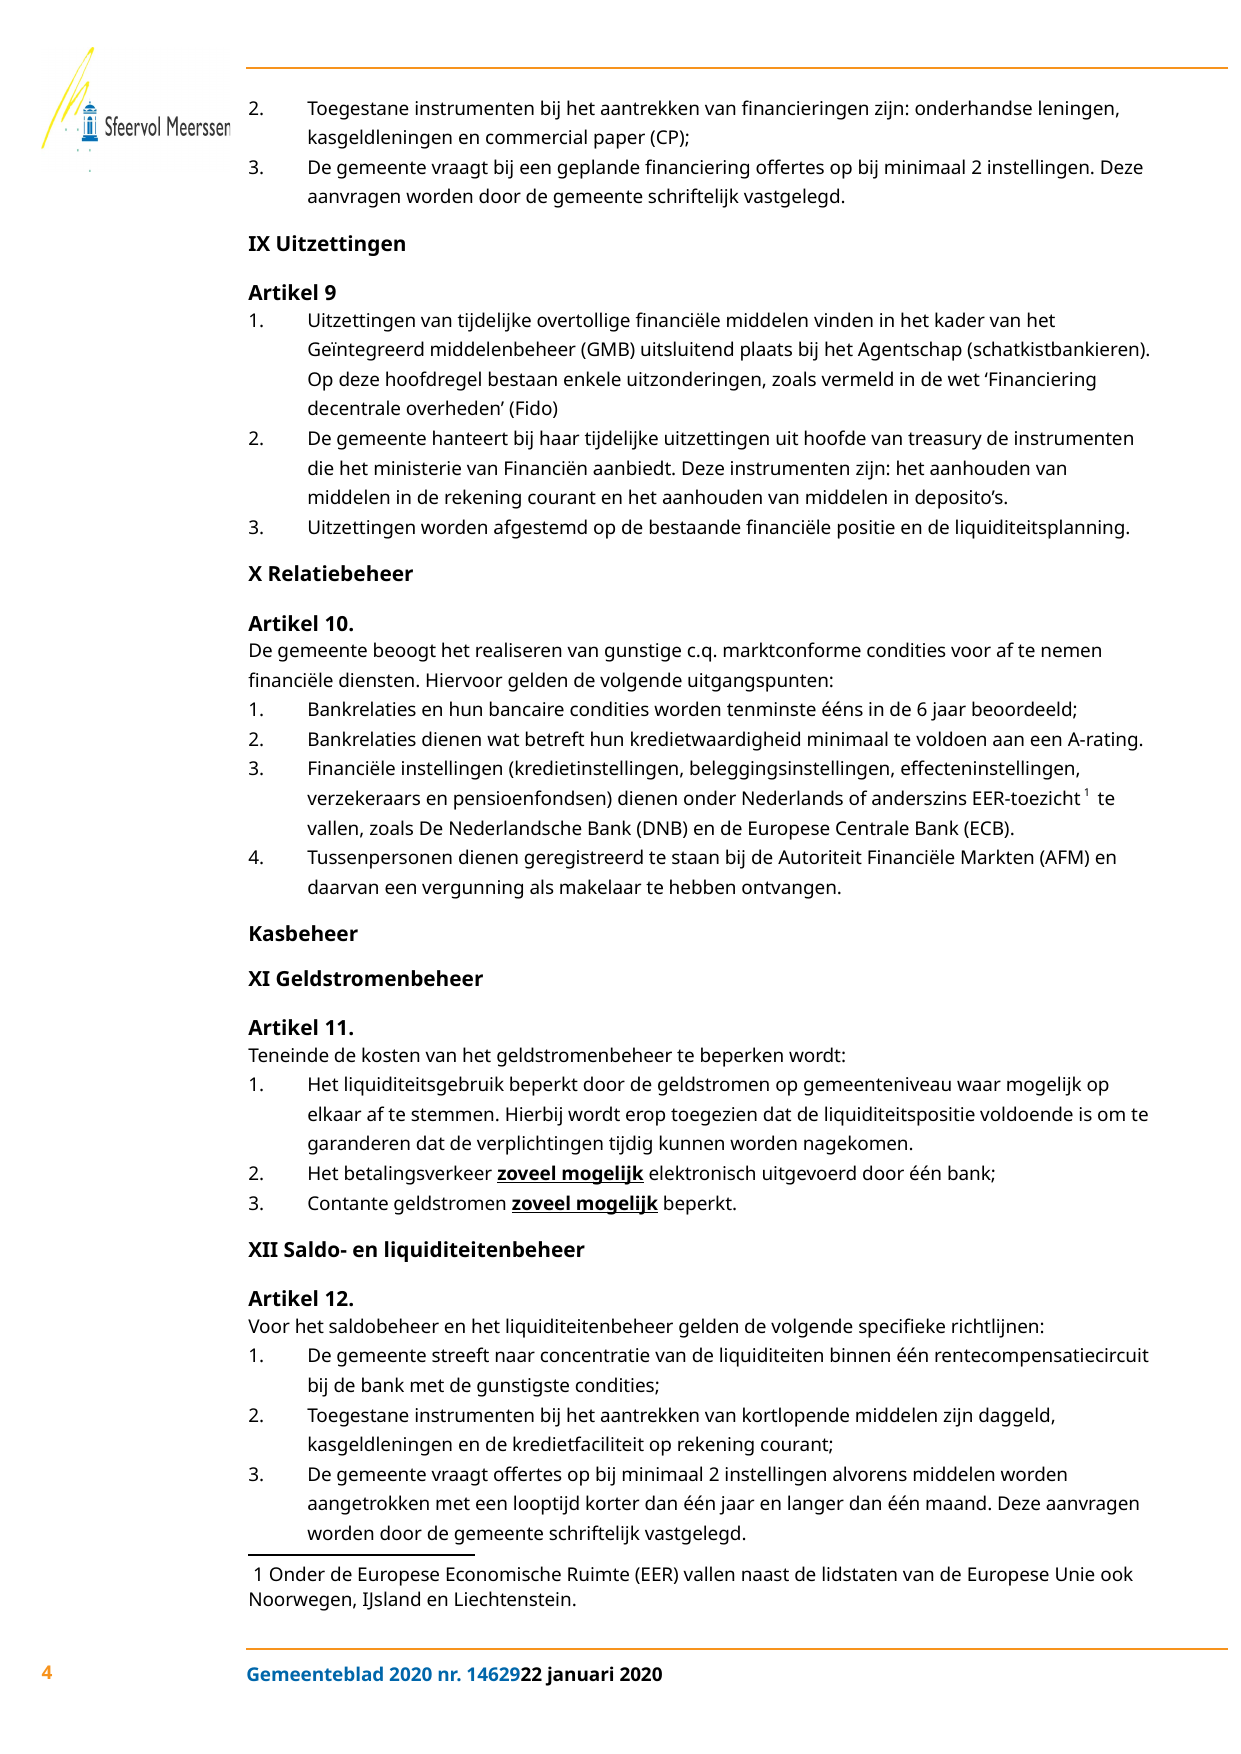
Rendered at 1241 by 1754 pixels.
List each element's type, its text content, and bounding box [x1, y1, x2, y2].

list Uitzettingen worden afgestemd op de bestaande financiële positie en de liquiditeitsplanning. [248, 514, 1152, 540]
text Artikel 10. [248, 609, 1152, 637]
list Toegestane instrumenten bij het aantrekken van financieringen zijn: onderhandse leningen, kasgeldleningen en commercial paper (CP); [248, 95, 1152, 150]
text Artikel 11. [248, 1013, 1152, 1042]
list Uitzettingen van tijdelijke overtollige financiële middelen vinden in het kader van het Geïntegreerd middelenbeheer (GMB) uitsluitend plaats bij het Agentschap (schatkistbankieren). Op deze hoofdregel bestaan enkele uitzonderingen, zoals vermeld in de wet ‘Financiering decentrale overheden’ (Fido) [248, 307, 1152, 421]
list Bankrelaties dienen wat betreft hun kredietwaardigheid minimaal te voldoen aan een A-rating. [248, 726, 1152, 752]
list De gemeente hanteert bij haar tijdelijke uitzettingen uit hoofde van treasury de instrumenten die het ministerie van Financiën aanbiedt. Deze instrumenten zijn: het aanhouden van middelen in de rekening courant en het aanhouden van middelen in deposito’s. [248, 425, 1152, 510]
text Voor het saldobeheer en het liquiditeitenbeheer gelden de volgende specifieke richtlijnen: [248, 1313, 1152, 1339]
text XI Geldstromenbeheer [248, 964, 1152, 992]
list Toegestane instrumenten bij het aantrekken van kortlopende middelen zijn daggeld, kasgeldleningen en de kredietfaciliteit op rekening courant; [248, 1402, 1152, 1457]
text Artikel 9 [248, 278, 1152, 307]
list De gemeente vraagt offertes op bij minimaal 2 instellingen alvorens middelen worden aangetrokken met een looptijd korter dan één jaar en langer dan één maand. Deze aanvragen worden door de gemeente schriftelijk vastgelegd. [248, 1461, 1152, 1546]
list Financiële instellingen (kredietinstellingen, beleggingsinstellingen, effecteninstellingen, verzekeraars en pensioenfondsen) dienen onder Nederlands of anderszins EER-toezicht te vallen, zoals De Nederlandsche Bank (DNB) en de Europese Centrale Bank (ECB). [248, 756, 1152, 841]
picture [41, 47, 231, 172]
text Kasbeheer [248, 919, 1152, 948]
list Onder de Europese Economische Ruimte (EER) vallen naast de lidstaten van de Europese Unie ook Noorwegen, IJsland en Liechtenstein. [248, 1561, 1152, 1612]
list Tussenpersonen dienen geregistreerd te staan bij de Autoriteit Financiële Markten (AFM) en daarvan een vergunning als makelaar te hebben ontvangen. [248, 844, 1152, 900]
list Het liquiditeitsgebruik beperkt door de geldstromen op gemeenteniveau waar mogelijk op elkaar af te stemmen. Hierbij wordt erop toegezien dat de liquiditeitspositie voldoende is om te garanderen dat de verplichtingen tijdig kunnen worden nagekomen. [248, 1071, 1152, 1156]
list Bankrelaties en hun bancaire condities worden tenminste ééns in de 6 jaar beoordeeld; [248, 696, 1152, 722]
text Teneinde de kosten van het geldstromenbeheer te beperken wordt: [248, 1042, 1152, 1067]
text IX Uitzettingen [248, 229, 1152, 258]
list De gemeente vraagt bij een geplande financiering offertes op bij minimaal 2 instellingen. Deze aanvragen worden door de gemeente schriftelijk vastgelegd. [248, 154, 1152, 209]
text Artikel 12. [248, 1284, 1152, 1313]
text De gemeente beoogt het realiseren van gunstige c.q. marktconforme condities voor af te nemen financiële diensten. Hiervoor gelden de volgende uitgangspunten: [248, 637, 1152, 693]
text XII Saldo- en liquiditeitenbeheer [248, 1235, 1152, 1264]
list De gemeente streeft naar concentratie van de liquiditeiten binnen één rentecompensatiecircuit bij de bank met de gunstigste condities; [248, 1343, 1152, 1398]
list Het betalingsverkeer zoveel mogelijk elektronisch uitgevoerd door één bank; [248, 1160, 1152, 1186]
text X Relatiebeheer [248, 559, 1152, 588]
list Contante geldstromen zoveel mogelijk beperkt. [248, 1190, 1152, 1215]
